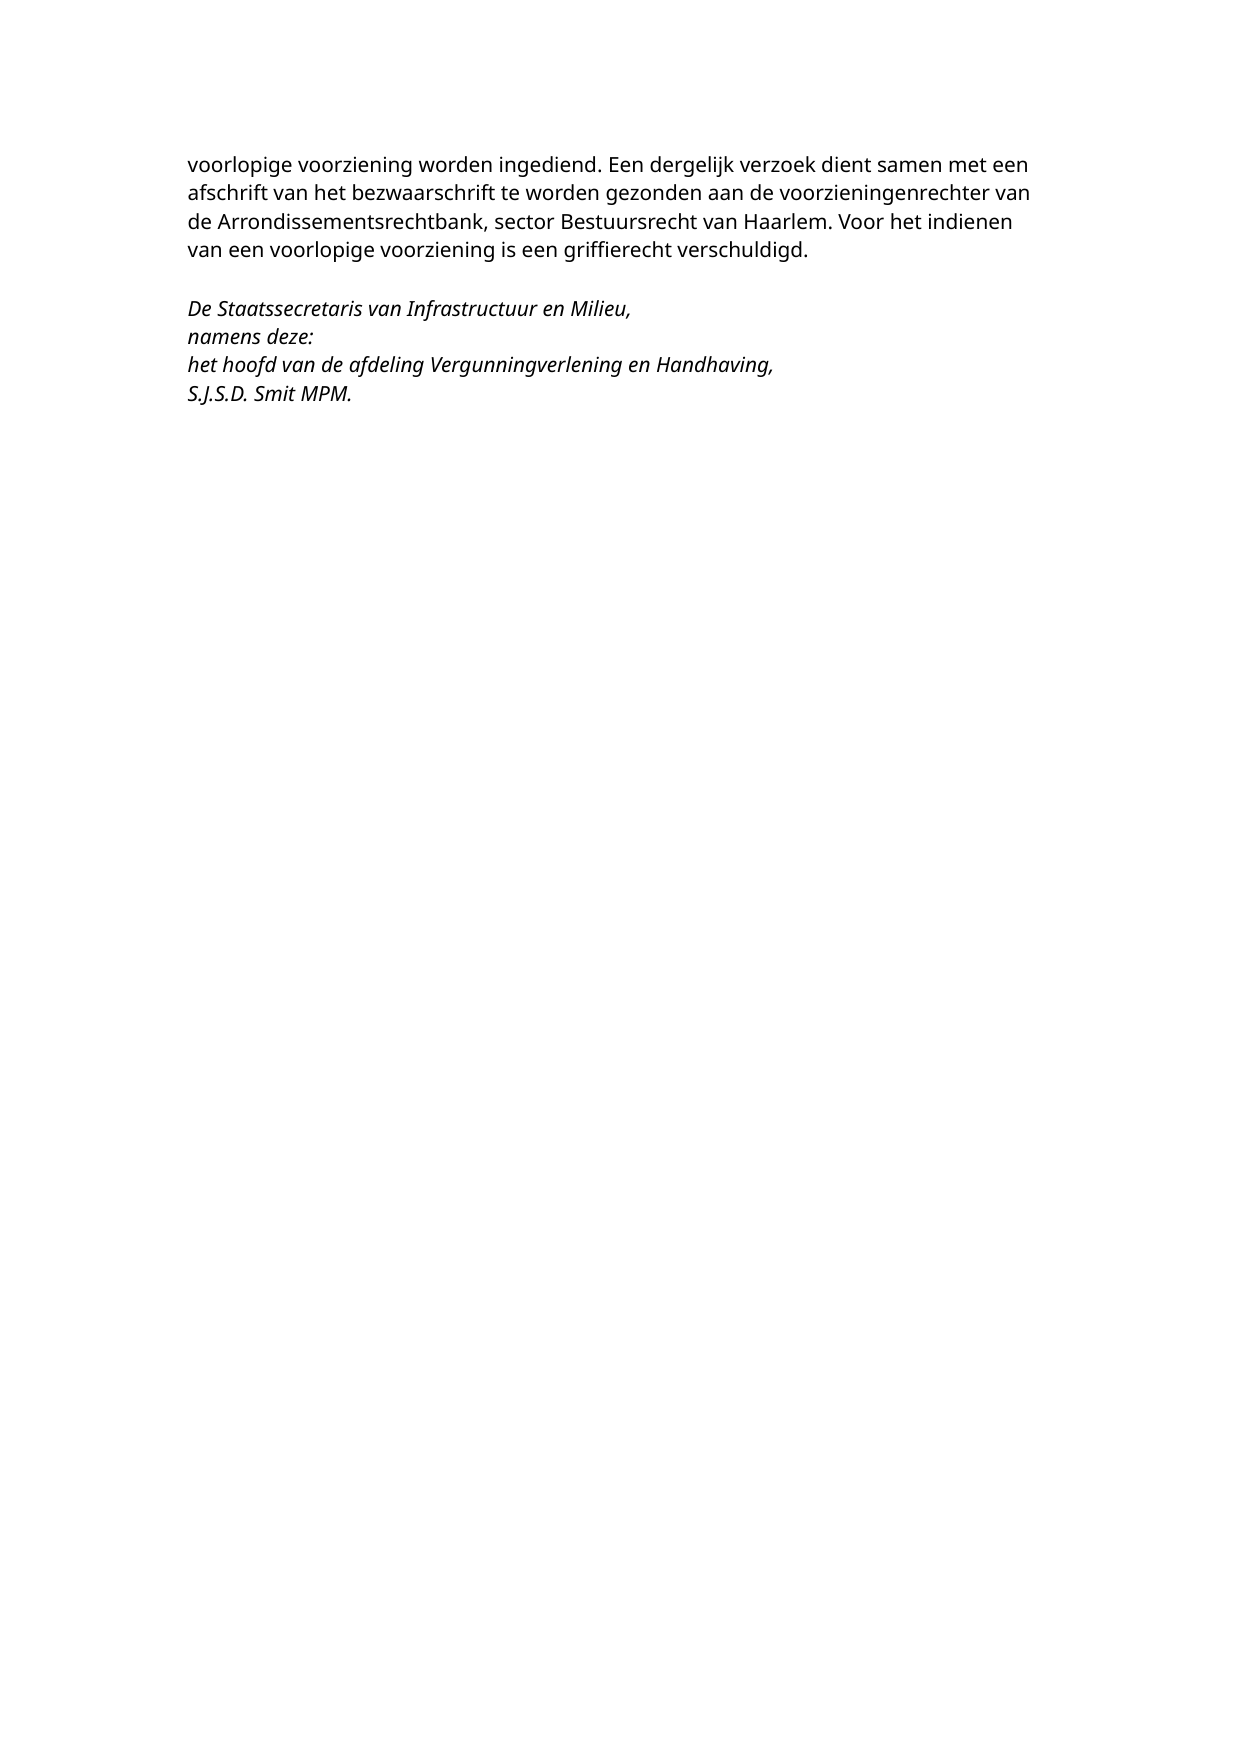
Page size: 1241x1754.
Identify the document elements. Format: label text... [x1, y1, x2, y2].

text namens deze: [187, 322, 1053, 351]
text het hoofd van de afdeling Vergunningverlening en Handhaving, [187, 351, 1053, 379]
text S.J.S.D. Smit MPM. [187, 379, 1053, 407]
text voorlopige voorziening worden ingediend. Een dergelijk verzoek dient samen met een afschrift van het bezwaarschrift te worden gezonden aan de voorzieningenrechter van de Arrondissementsrechtbank, sector Bestuursrecht van Haarlem. Voor het indienen van een voorlopige voorziening is een griffierecht verschuldigd. [187, 150, 1053, 264]
text De Staatssecretaris van Infrastructuur en Milieu, [187, 294, 1053, 322]
